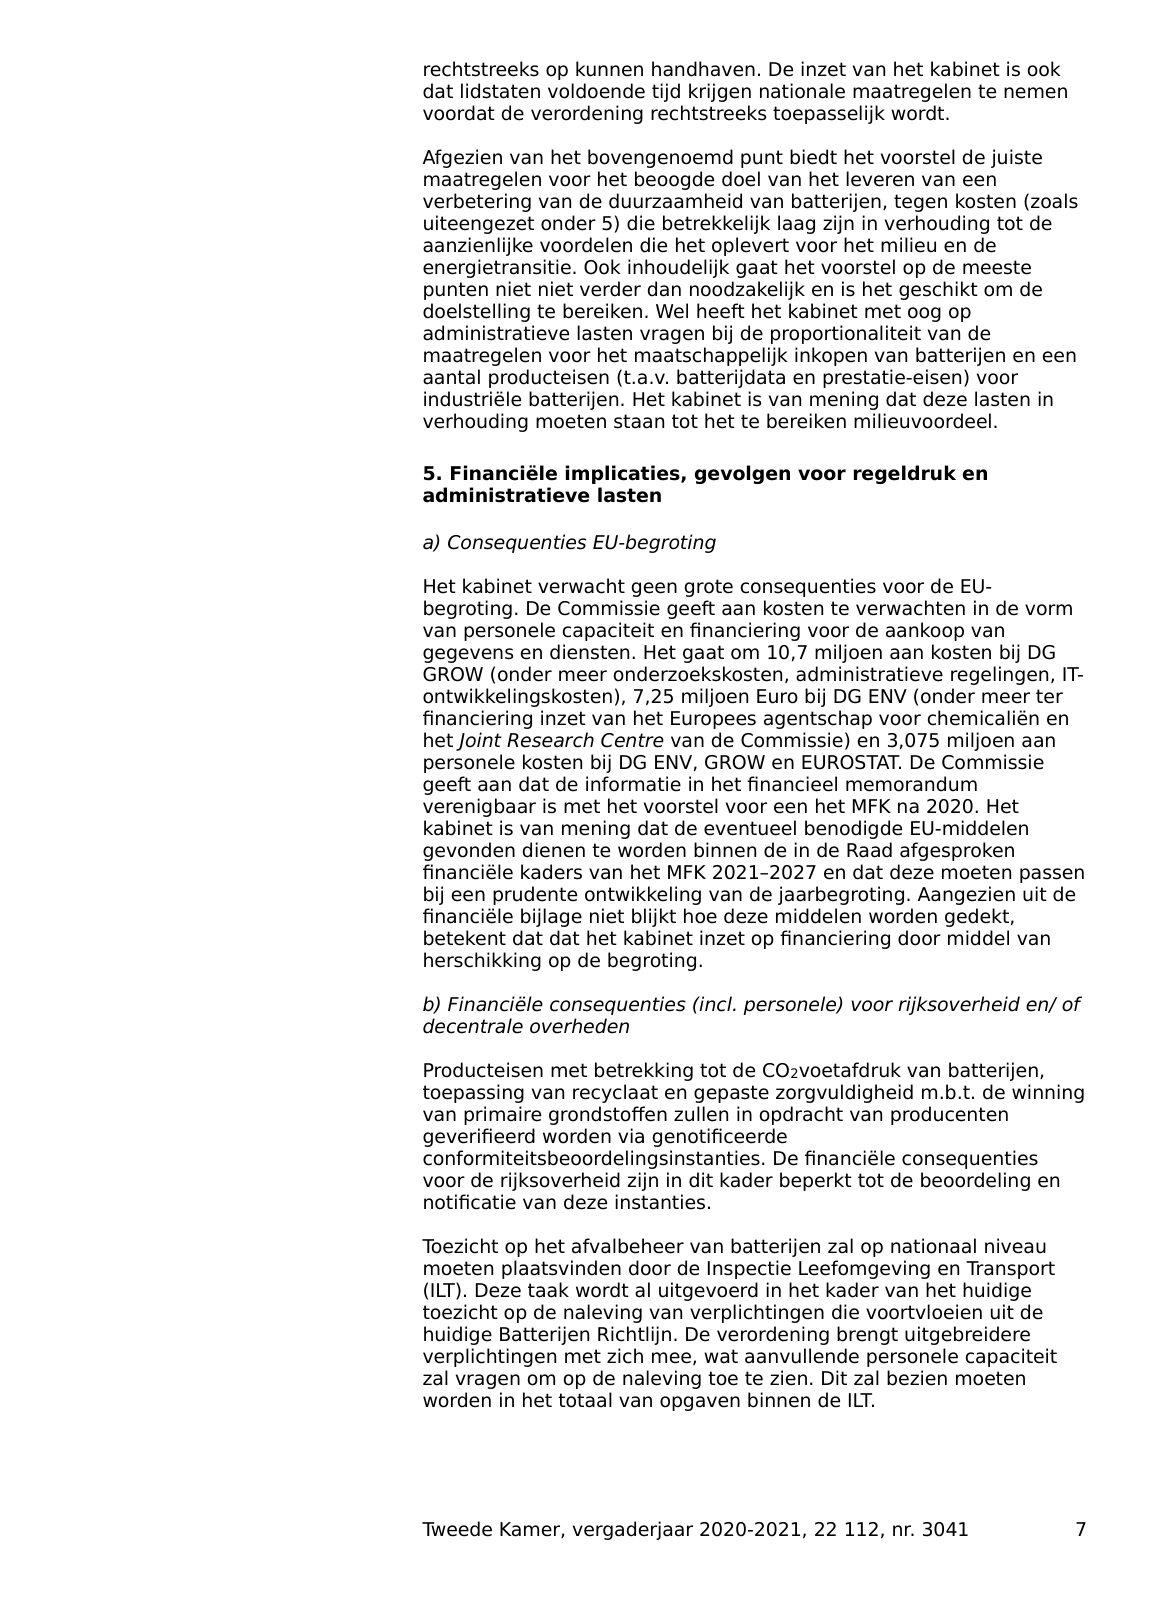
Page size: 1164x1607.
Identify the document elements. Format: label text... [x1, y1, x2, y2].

subtitle b) Financiële consequenties (incl. personele) voor rijksoverheid en/ of decentrale overheden [422, 994, 1087, 1038]
text Afgezien van het bovengenoemd punt biedt het voorstel de juiste maatregelen voor het beoogde doel van het leveren van een verbetering van de duurzaamheid van batterijen, tegen kosten (zoals uiteengezet onder 5) die betrekkelijk laag zijn in verhouding tot de aanzienlijke voordelen die het oplevert voor het milieu en de energietransitie. Ook inhoudelijk gaat het voorstel op de meeste punten niet niet verder dan noodzakelijk en is het geschikt om de doelstelling te bereiken. Wel heeft het kabinet met oog op administratieve lasten vragen bij de proportionaliteit van de maatregelen voor het maatschappelijk inkopen van batterijen en een aantal producteisen (t.a.v. batterijdata en prestatie-eisen) voor industriële batterijen. Het kabinet is van mening dat deze lasten in verhouding moeten staan tot het te bereiken milieuvoordeel. [422, 147, 1087, 433]
text Toezicht op het afvalbeheer van batterijen zal op nationaal niveau moeten plaatsvinden door de Inspectie Leefomgeving en Transport (ILT). Deze taak wordt al uitgevoerd in het kader van het huidige toezicht op de naleving van verplichtingen die voortvloeien uit de huidige Batterijen Richtlijn. De verordening brengt uitgebreidere verplichtingen met zich mee, wat aanvullende personele capaciteit zal vragen om op de naleving toe te zien. Dit zal bezien moeten worden in het totaal van opgaven binnen de ILT. [422, 1236, 1087, 1412]
subtitle 5. Financiële implicaties, gevolgen voor regeldruk en administratieve lasten [422, 463, 1087, 507]
text Producteisen met betrekking tot de CO2voetafdruk van batterijen, toepassing van recyclaat en gepaste zorgvuldigheid m.b.t. de winning van primaire grondstoffen zullen in opdracht van producenten geverifieerd worden via genotificeerde conformiteitsbeoordelingsinstanties. De financiële consequenties voor de rijksoverheid zijn in dit kader beperkt tot de beoordeling en notificatie van deze instanties. [422, 1060, 1087, 1214]
text rechtstreeks op kunnen handhaven. De inzet van het kabinet is ook dat lidstaten voldoende tijd krijgen nationale maatregelen te nemen voordat de verordening rechtstreeks toepasselijk wordt. [422, 59, 1087, 125]
text Het kabinet verwacht geen grote consequenties voor de EU-begroting. De Commissie geeft aan kosten te verwachten in de vorm van personele capaciteit en financiering voor de aankoop van gegevens en diensten. Het gaat om 10,7 miljoen aan kosten bij DG GROW (onder meer onderzoekskosten, administratieve regelingen, IT-ontwikkelingskosten), 7,25 miljoen Euro bij DG ENV (onder meer ter financiering inzet van het Europees agentschap voor chemicaliën en het Joint Research Centre van de Commissie) en 3,075 miljoen aan personele kosten bij DG ENV, GROW en EUROSTAT. De Commissie geeft aan dat de informatie in het financieel memorandum verenigbaar is met het voorstel voor een het MFK na 2020. Het kabinet is van mening dat de eventueel benodigde EU-middelen gevonden dienen te worden binnen de in de Raad afgesproken financiële kaders van het MFK 2021–2027 en dat deze moeten passen bij een prudente ontwikkeling van de jaarbegroting. Aangezien uit de financiële bijlage niet blijkt hoe deze middelen worden gedekt, betekent dat dat het kabinet inzet op financiering door middel van herschikking op de begroting. [422, 576, 1087, 972]
subtitle a) Consequenties EU-begroting [422, 532, 1087, 554]
